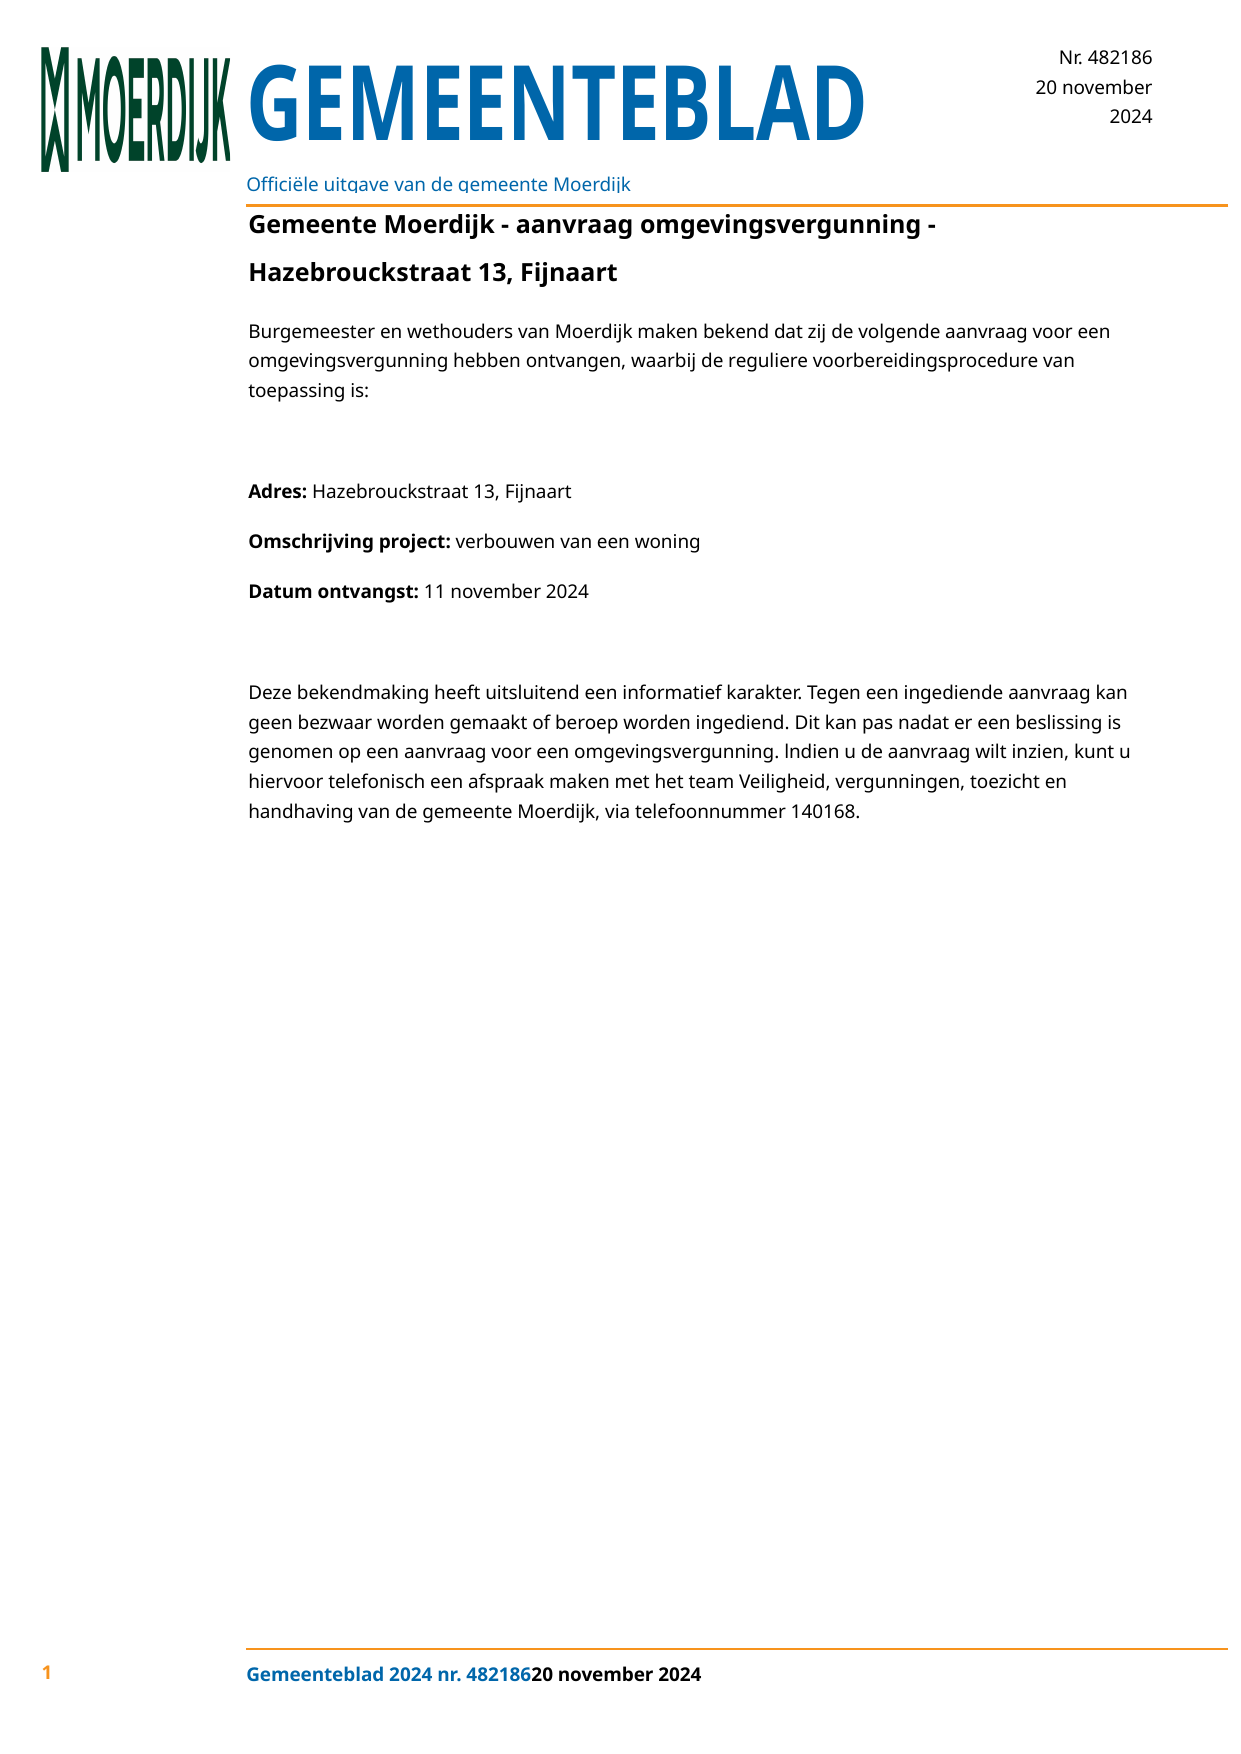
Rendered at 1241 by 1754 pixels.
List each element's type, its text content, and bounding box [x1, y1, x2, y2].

text Datum ontvangst: 11 november 2024 [248, 579, 1152, 604]
text Deze bekendmaking heeft uitsluitend een informatief karakter. Tegen een ingediende aanvraag kan geen bezwaar worden gemaakt of beroep worden ingediend. Dit kan pas nadat er een beslissing is genomen op een aanvraag voor een omgevingsvergunning. lndien u de aanvraag wilt inzien, kunt u hiervoor telefonisch een afspraak maken met het team Veiligheid, vergunningen, toezicht en handhaving van de gemeente Moerdijk, via telefoonnummer 140168. [248, 679, 1152, 824]
text Omschrijving project: verbouwen van een woning [248, 528, 1152, 554]
picture [41, 47, 231, 172]
text Burgemeester en wethouders van Moerdijk maken bekend dat zij de volgende aanvraag voor een omgevingsvergunning hebben ontvangen, waarbij de reguliere voorbereidingsprocedure van toepassing is: [248, 318, 1152, 403]
text Gemeente Moerdijk - aanvraag omgevingsvergunning - Hazebrouckstraat 13, Fijnaart [248, 207, 1152, 288]
text Adres: Hazebrouckstraat 13, Fijnaart [248, 478, 1152, 504]
